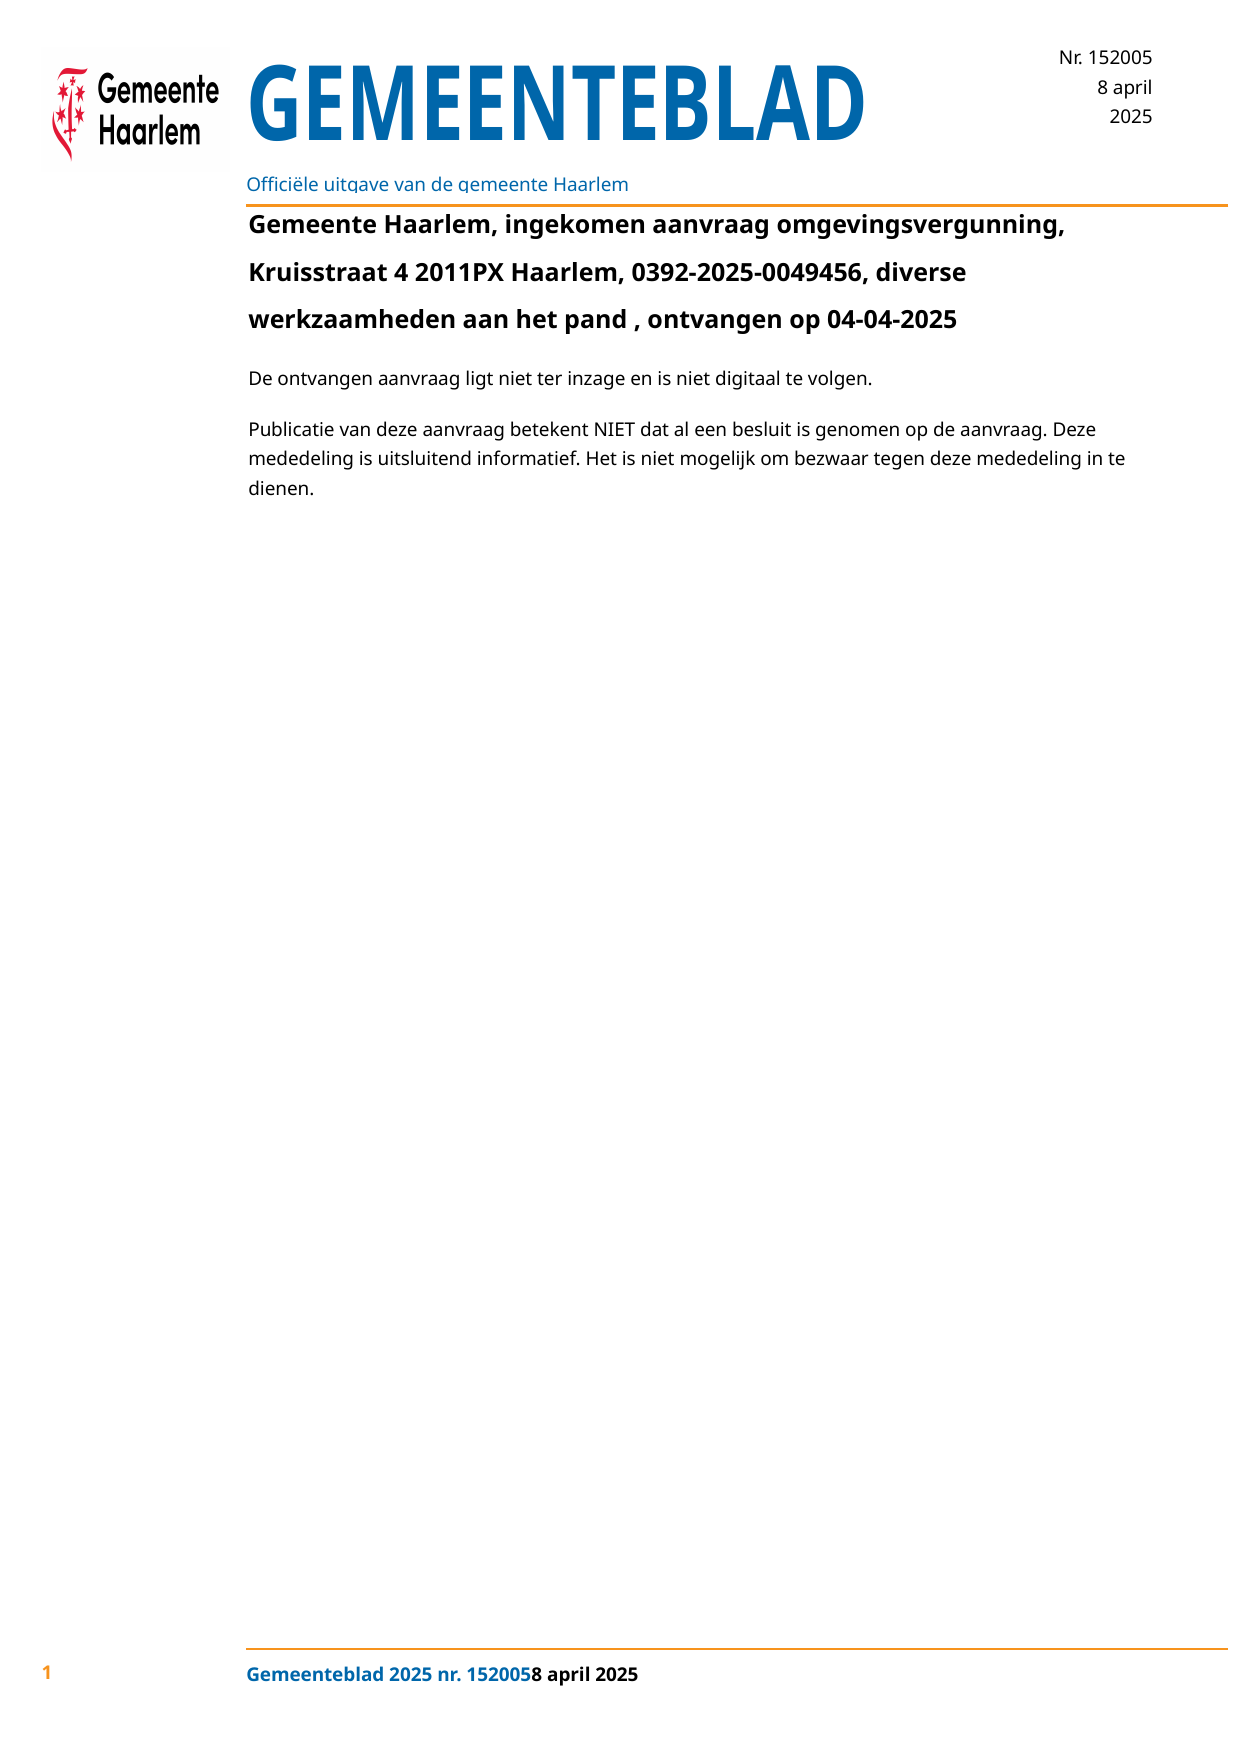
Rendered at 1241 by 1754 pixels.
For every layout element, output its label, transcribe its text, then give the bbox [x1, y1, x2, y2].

picture [41, 47, 231, 172]
text Publicatie van deze aanvraag betekent NIET dat al een besluit is genomen op de aanvraag. Deze mededeling is uitsluitend informatief. Het is niet mogelijk om bezwaar tegen deze mededeling in te dienen. [248, 416, 1152, 501]
text De ontvangen aanvraag ligt niet ter inzage en is niet digitaal te volgen. [248, 366, 1152, 391]
text Gemeente Haarlem, ingekomen aanvraag omgevingsvergunning, Kruisstraat 4 2011PX Haarlem, 0392-2025-0049456, diverse werkzaamheden aan het pand , ontvangen op 04-04-2025 [248, 207, 1152, 336]
